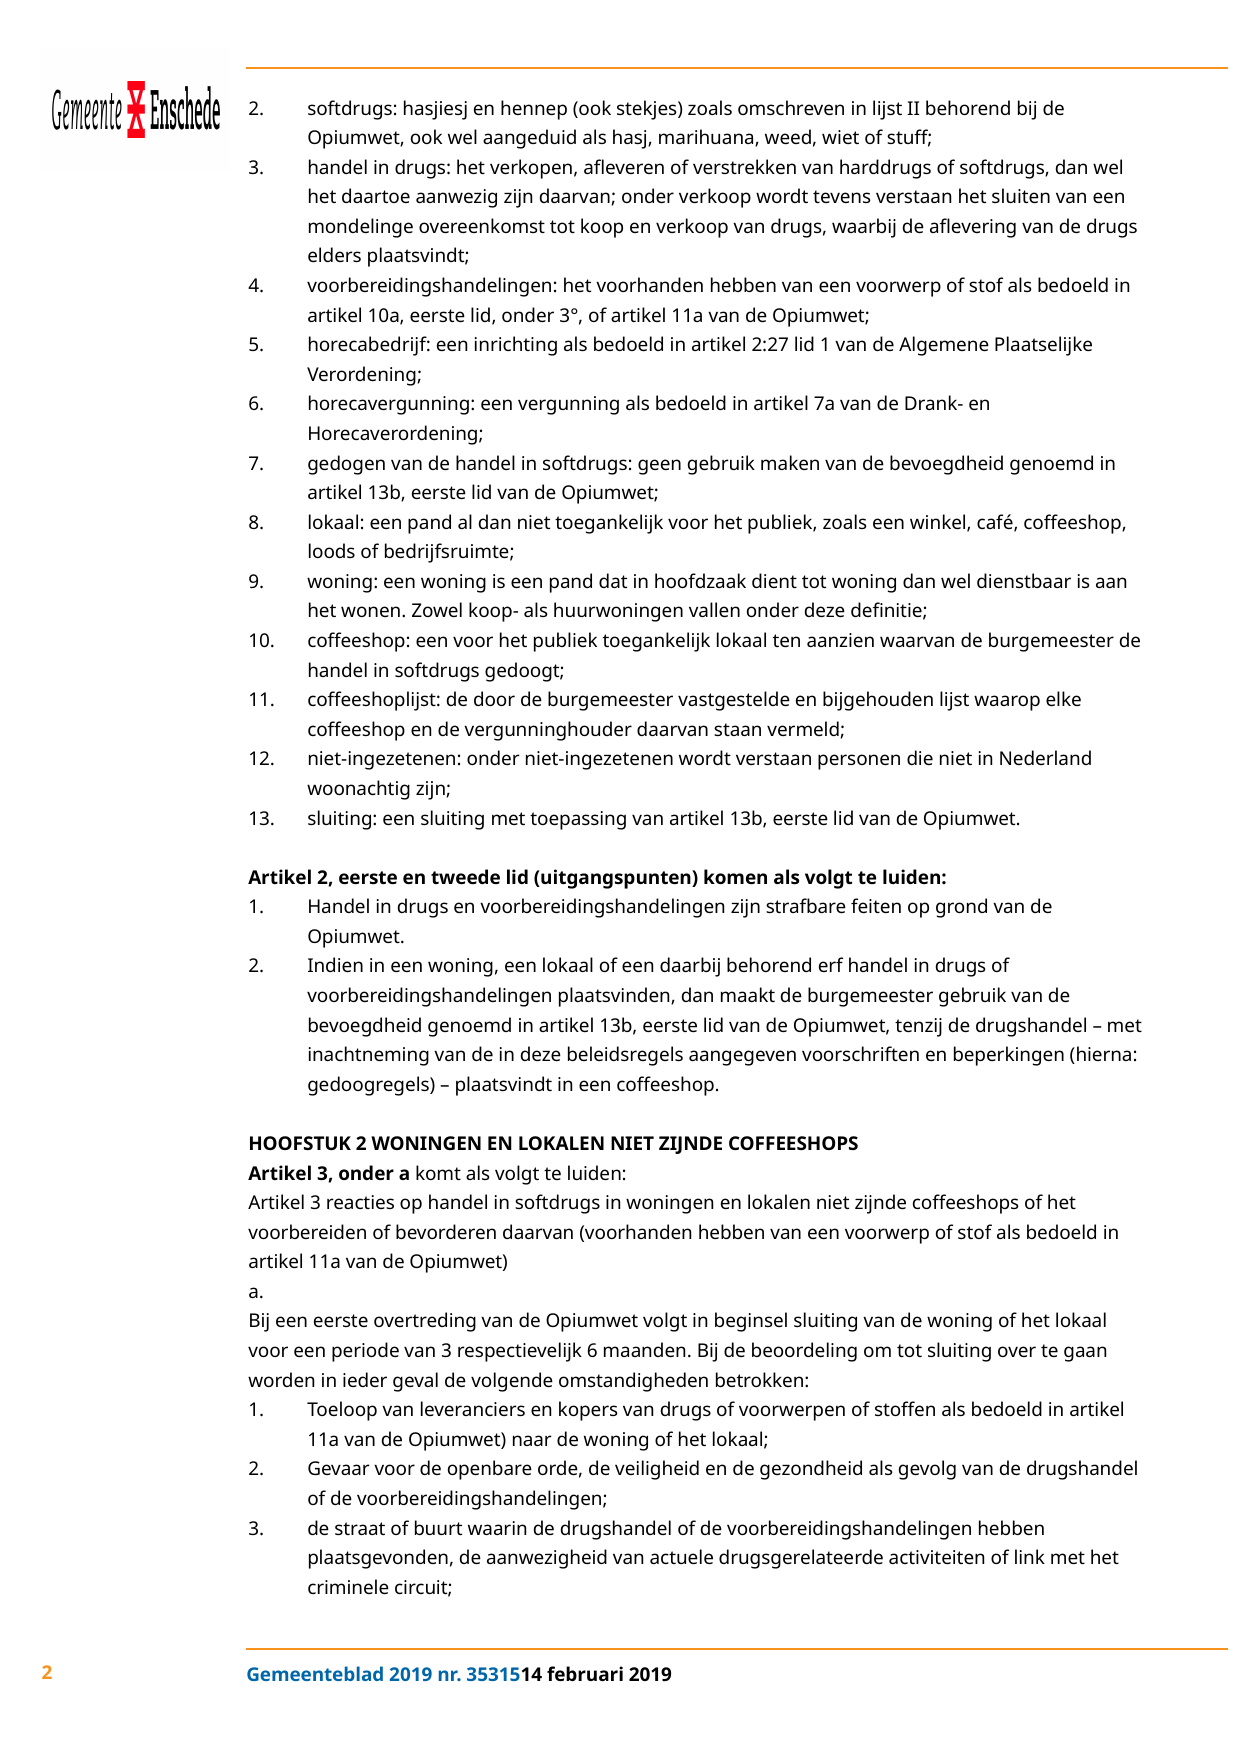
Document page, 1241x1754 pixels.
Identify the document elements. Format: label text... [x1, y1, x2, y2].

text HOOFSTUK 2 WONINGEN EN LOKALEN NIET ZIJNDE COFFEESHOPS [248, 1130, 1152, 1156]
text Artikel 3 reacties op handel in softdrugs in woningen en lokalen niet zijnde coffeeshops of het voorbereiden of bevorderen daarvan (voorhanden hebben van een voorwerp of stof als bedoeld in artikel 11a van de Opiumwet) [248, 1189, 1152, 1274]
text Bij een eerste overtreding van de Opiumwet volgt in beginsel sluiting van de woning of het lokaal voor een periode van 3 respectievelijk 6 maanden. Bij de beoordeling om tot sluiting over te gaan worden in ieder geval de volgende omstandigheden betrokken: [248, 1308, 1152, 1393]
list coffeeshop: een voor het publiek toegankelijk lokaal ten aanzien waarvan de burgemeester de handel in softdrugs gedoogt; [248, 627, 1152, 683]
list gedogen van de handel in softdrugs: geen gebruik maken van de bevoegdheid genoemd in artikel 13b, eerste lid van de Opiumwet; [248, 450, 1152, 505]
list sluiting: een sluiting met toepassing van artikel 13b, eerste lid van de Opiumwet. [248, 805, 1152, 831]
list Gevaar voor de openbare orde, de veiligheid en de gezondheid als gevolg van de drugshandel of de voorbereidingshandelingen; [248, 1456, 1152, 1511]
list lokaal: een pand al dan niet toegankelijk voor het publiek, zoals een winkel, café, coffeeshop, loods of bedrijfsruimte; [248, 509, 1152, 564]
list voorbereidingshandelingen: het voorhanden hebben van een voorwerp of stof als bedoeld in artikel 10a, eerste lid, onder 3°, of artikel 11a van de Opiumwet; [248, 272, 1152, 328]
list coffeeshoplijst: de door de burgemeester vastgestelde en bijgehouden lijst waarop elke coffeeshop en de vergunninghouder daarvan staan vermeld; [248, 686, 1152, 742]
list Handel in drugs en voorbereidingshandelingen zijn strafbare feiten op grond van de Opiumwet. [248, 893, 1152, 949]
text Artikel 2, eerste en tweede lid (uitgangspunten) komen als volgt te luiden: [248, 864, 1152, 890]
list woning: een woning is een pand dat in hoofdzaak dient tot woning dan wel dienstbaar is aan het wonen. Zowel koop- als huurwoningen vallen onder deze definitie; [248, 568, 1152, 623]
picture [41, 47, 231, 172]
list horecabedrijf: een inrichting als bedoeld in artikel 2:27 lid 1 van de Algemene Plaatselijke Verordening; [248, 331, 1152, 387]
list horecavergunning: een vergunning als bedoeld in artikel 7a van de Drank- en Horecaverordening; [248, 391, 1152, 446]
list niet-ingezetenen: onder niet-ingezetenen wordt verstaan personen die niet in Nederland woonachtig zijn; [248, 746, 1152, 801]
text a. [248, 1278, 1152, 1304]
list handel in drugs: het verkopen, afleveren of verstrekken van harddrugs of softdrugs, dan wel het daartoe aanwezig zijn daarvan; onder verkoop wordt tevens verstaan het sluiten van een mondelinge overeenkomst tot koop en verkoop van drugs, waarbij de aflevering van de drugs elders plaatsvindt; [248, 154, 1152, 268]
list de straat of buurt waarin de drugshandel of de voorbereidingshandelingen hebben plaatsgevonden, de aanwezigheid van actuele drugsgerelateerde activiteiten of link met het criminele circuit; [248, 1515, 1152, 1600]
text Artikel 3, onder a komt als volgt te luiden: [248, 1160, 1152, 1186]
list softdrugs: hasjiesj en hennep (ook stekjes) zoals omschreven in lijst II behorend bij de Opiumwet, ook wel aangeduid als hasj, marihuana, weed, wiet of stuff; [248, 95, 1152, 150]
list Toeloop van leveranciers en kopers van drugs of voorwerpen of stoffen als bedoeld in artikel 11a van de Opiumwet) naar de woning of het lokaal; [248, 1396, 1152, 1452]
list Indien in een woning, een lokaal of een daarbij behorend erf handel in drugs of voorbereidingshandelingen plaatsvinden, dan maakt de burgemeester gebruik van de bevoegdheid genoemd in artikel 13b, eerste lid van de Opiumwet, tenzij de drugshandel – met inachtneming van de in deze beleidsregels aangegeven voorschriften en beperkingen (hierna: gedoogregels) – plaatsvindt in een coffeeshop. [248, 953, 1152, 1097]
